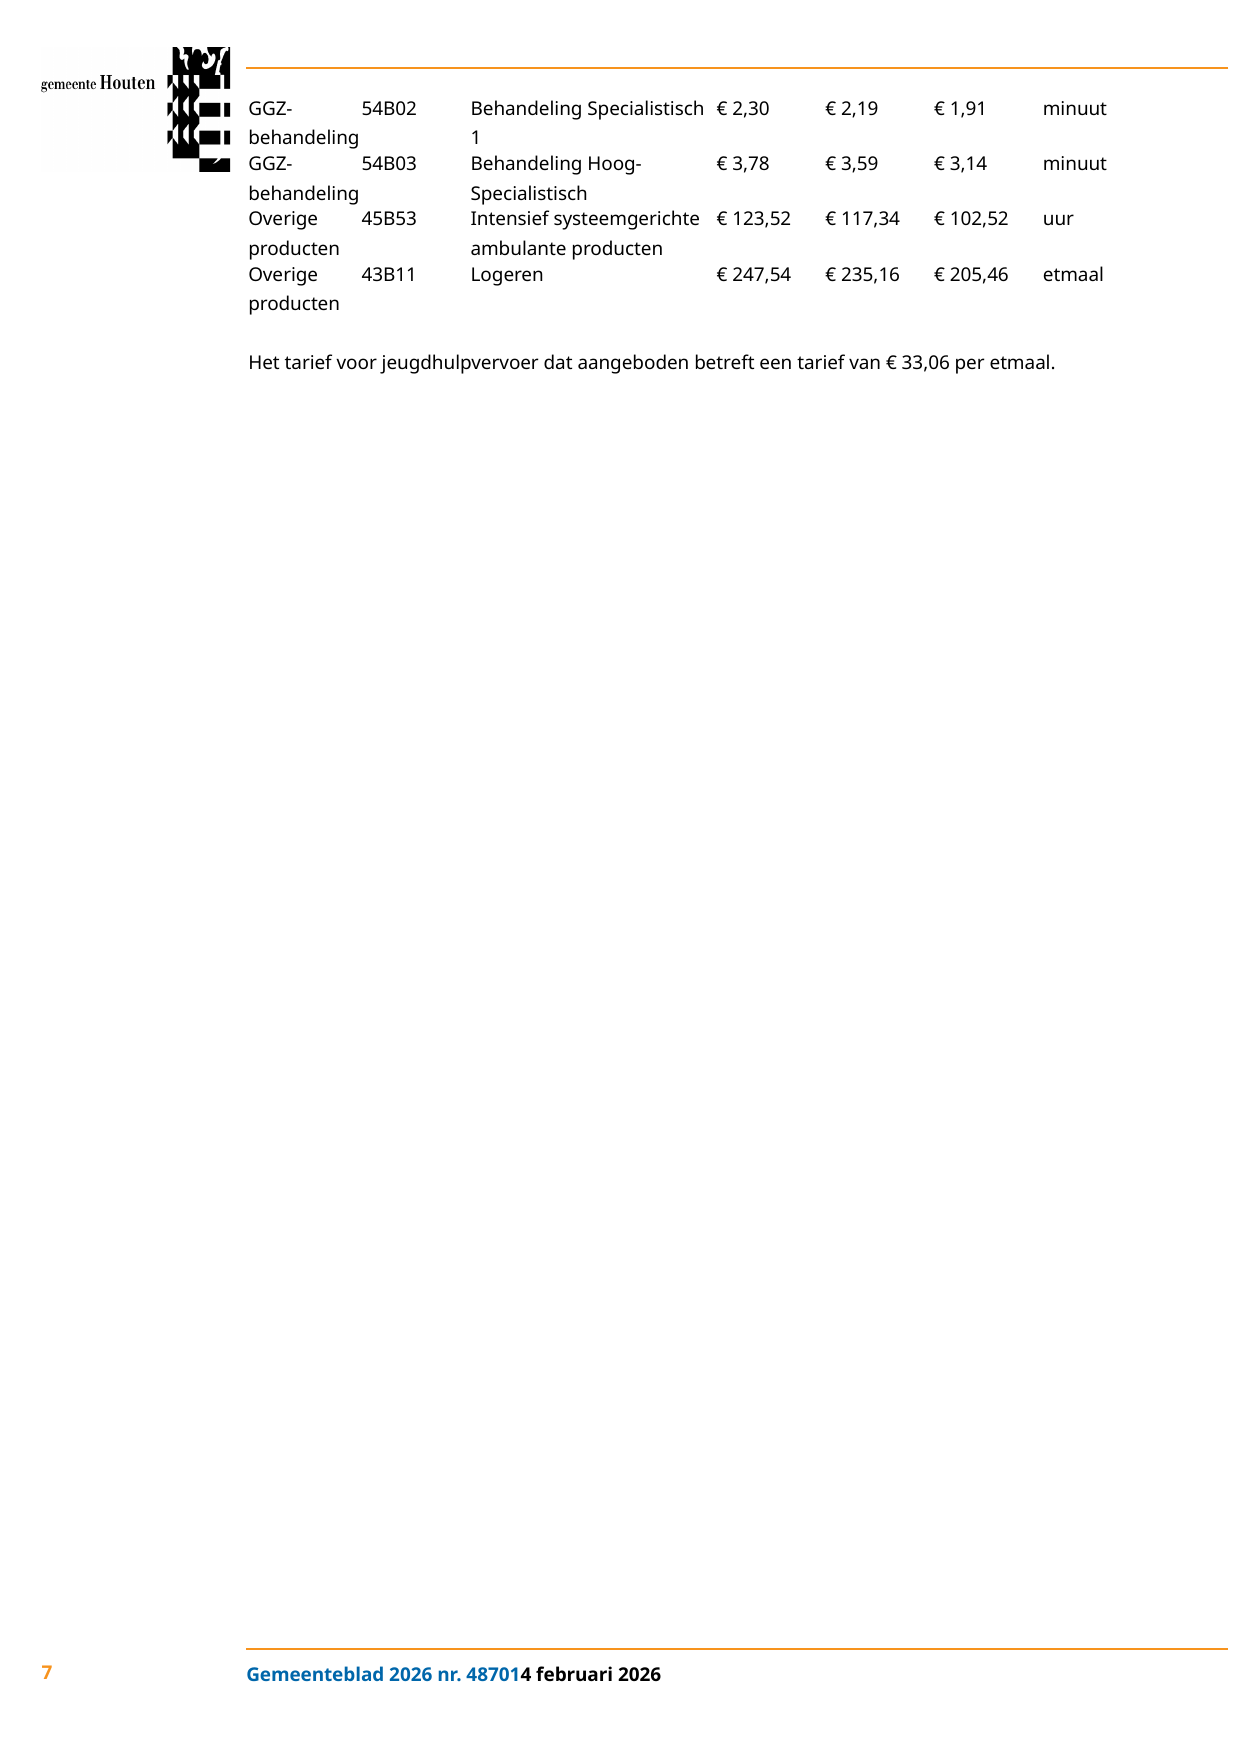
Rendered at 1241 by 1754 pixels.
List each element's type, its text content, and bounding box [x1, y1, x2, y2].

table_cell minuut [1043, 95, 1152, 150]
table_cell Overige producten [248, 261, 361, 316]
table_cell Behandeling Specialistisch 1 [470, 95, 716, 150]
table_cell € 247,54 [716, 261, 825, 316]
table_cell etmaal [1043, 261, 1152, 316]
table_cell 45B53 [361, 205, 470, 261]
table_cell € 3,14 [934, 150, 1043, 205]
table_cell GGZ-behandeling [248, 150, 361, 205]
table_cell 54B02 [361, 95, 470, 150]
table_cell € 2,30 [716, 95, 825, 150]
table_cell € 123,52 [716, 205, 825, 261]
table_cell uur [1043, 205, 1152, 261]
table_cell Behandeling Hoog-Specialistisch [470, 150, 716, 205]
table_cell Overige producten [248, 205, 361, 261]
table_cell € 205,46 [934, 261, 1043, 316]
table_cell € 3,59 [825, 150, 934, 205]
table_cell € 3,78 [716, 150, 825, 205]
table_cell GGZ-behandeling [248, 95, 361, 150]
table_cell € 102,52 [934, 205, 1043, 261]
text Het tarief voor jeugdhulpvervoer dat aangeboden betreft een tarief van € 33,06 per etmaal. [248, 349, 1152, 374]
table_cell 43B11 [361, 261, 470, 316]
table_cell € 117,34 [825, 205, 934, 261]
table_cell Logeren [470, 261, 716, 316]
table_cell 54B03 [361, 150, 470, 205]
table_cell Intensief systeemgerichte ambulante producten [470, 205, 716, 261]
picture [41, 47, 231, 172]
table_cell € 1,91 [934, 95, 1043, 150]
table_cell € 2,19 [825, 95, 934, 150]
table_cell € 235,16 [825, 261, 934, 316]
table_cell minuut [1043, 150, 1152, 205]
